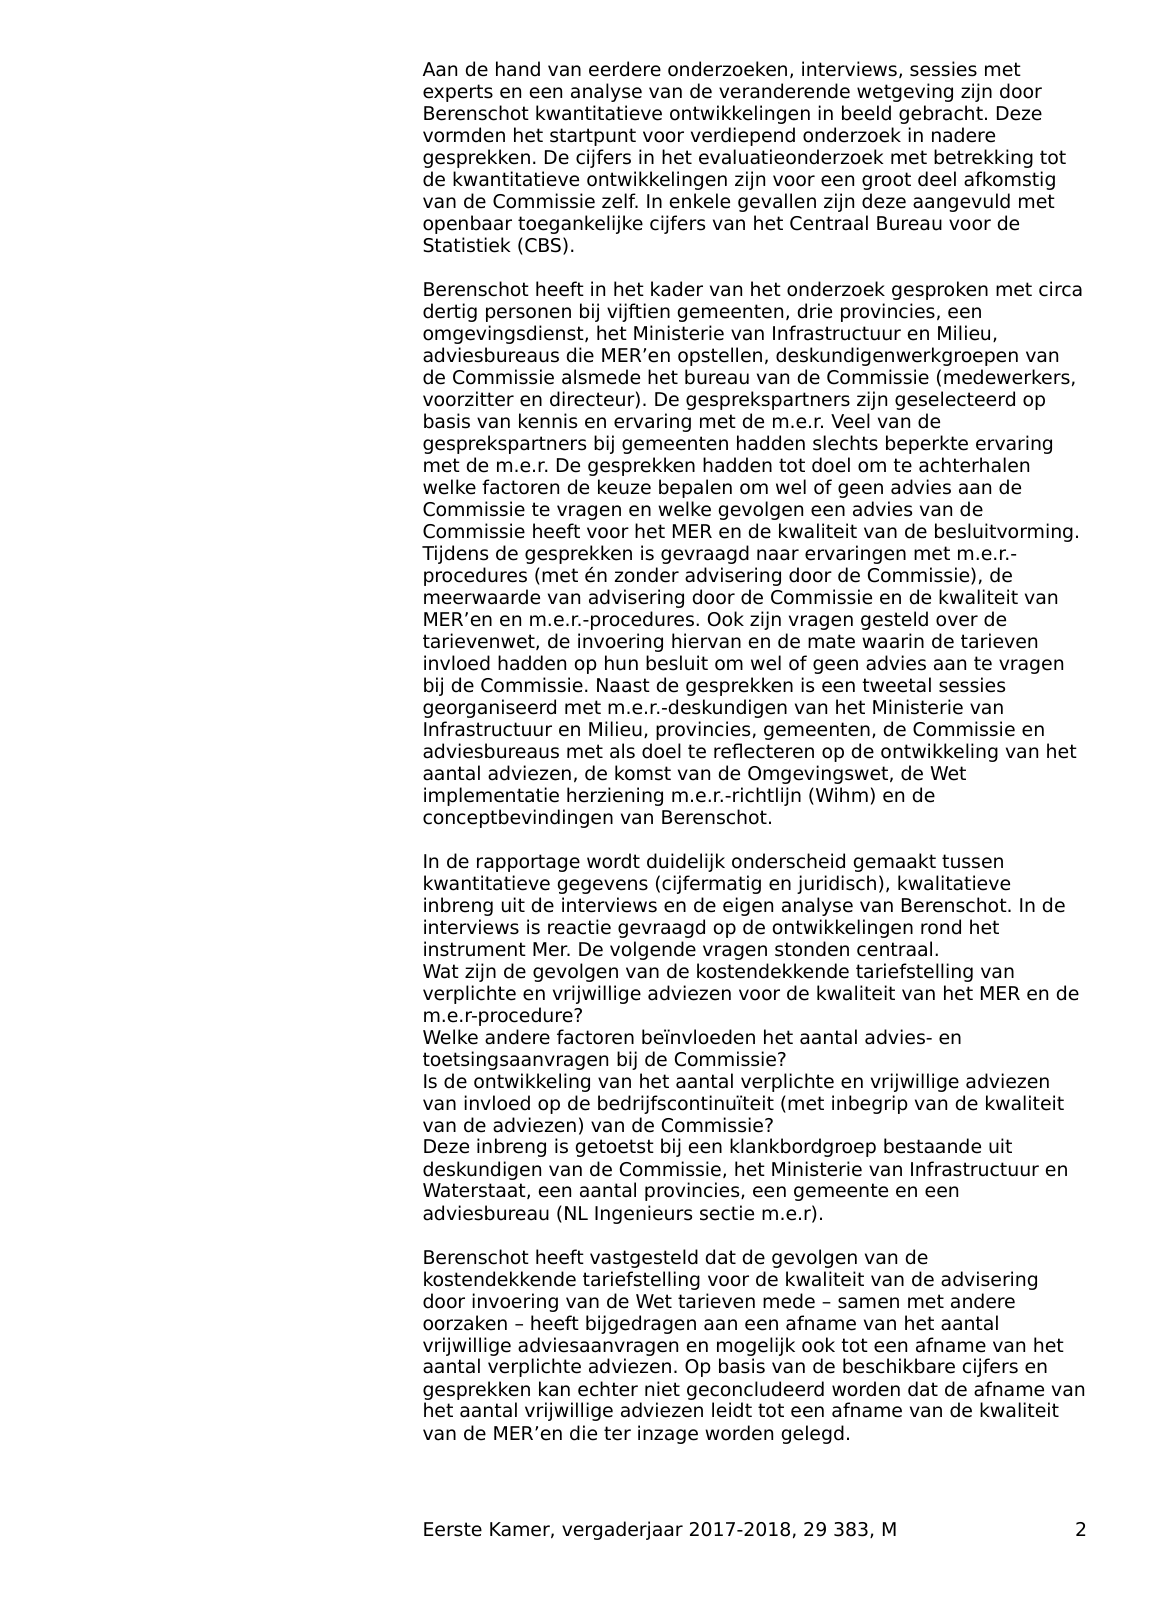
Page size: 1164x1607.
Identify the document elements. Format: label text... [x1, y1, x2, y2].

text Aan de hand van eerdere onderzoeken, interviews, sessies met experts en een analyse van de veranderende wetgeving zijn door Berenschot kwantitatieve ontwikkelingen in beeld gebracht. Deze vormden het startpunt voor verdiepend onderzoek in nadere gesprekken. De cijfers in het evaluatieonderzoek met betrekking tot de kwantitatieve ontwikkelingen zijn voor een groot deel afkomstig van de Commissie zelf. In enkele gevallen zijn deze aangevuld met openbaar toegankelijke cijfers van het Centraal Bureau voor de Statistiek (CBS). [422, 59, 1087, 257]
text Welke andere factoren beïnvloeden het aantal advies- en toetsingsaanvragen bij de Commissie? [422, 1027, 1087, 1071]
text Berenschot heeft vastgesteld dat de gevolgen van de kostendekkende tariefstelling voor de kwaliteit van de advisering door invoering van de Wet tarieven mede – samen met andere oorzaken – heeft bijgedragen aan een afname van het aantal vrijwillige adviesaanvragen en mogelijk ook tot een afname van het aantal verplichte adviezen. Op basis van de beschikbare cijfers en gesprekken kan echter niet geconcludeerd worden dat de afname van het aantal vrijwillige adviezen leidt tot een afname van de kwaliteit van de MER’en die ter inzage worden gelegd. [422, 1247, 1087, 1444]
text Is de ontwikkeling van het aantal verplichte en vrijwillige adviezen van invloed op de bedrijfscontinuïteit (met inbegrip van de kwaliteit van de adviezen) van de Commissie? [422, 1071, 1087, 1136]
text Deze inbreng is getoetst bij een klankbordgroep bestaande uit deskundigen van de Commissie, het Ministerie van Infrastructuur en Waterstaat, een aantal provincies, een gemeente en een adviesbureau (NL Ingenieurs sectie m.e.r). [422, 1136, 1087, 1224]
text Berenschot heeft in het kader van het onderzoek gesproken met circa dertig personen bij vijftien gemeenten, drie provincies, een omgevingsdienst, het Ministerie van Infrastructuur en Milieu, adviesbureaus die MER’en opstellen, deskundigenwerkgroepen van de Commissie alsmede het bureau van de Commissie (medewerkers, voorzitter en directeur). De gesprekspartners zijn geselecteerd op basis van kennis en ervaring met de m.e.r. Veel van de gesprekspartners bij gemeenten hadden slechts beperkte ervaring met de m.e.r. De gesprekken hadden tot doel om te achterhalen welke factoren de keuze bepalen om wel of geen advies aan de Commissie te vragen en welke gevolgen een advies van de Commissie heeft voor het MER en de kwaliteit van de besluitvorming. Tijdens de gesprekken is gevraagd naar ervaringen met m.e.r.-procedures (met én zonder advisering door de Commissie), de meerwaarde van advisering door de Commissie en de kwaliteit van MER’en en m.e.r.-procedures. Ook zijn vragen gesteld over de tarievenwet, de invoering hiervan en de mate waarin de tarieven invloed hadden op hun besluit om wel of geen advies aan te vragen bij de Commissie. Naast de gesprekken is een tweetal sessies georganiseerd met m.e.r.-deskundigen van het Ministerie van Infrastructuur en Milieu, provincies, gemeenten, de Commissie en adviesbureaus met als doel te reflecteren op de ontwikkeling van het aantal adviezen, de komst van de Omgevingswet, de Wet implementatie herziening m.e.r.-richtlijn (Wihm) en de conceptbevindingen van Berenschot. [422, 279, 1087, 828]
text In de rapportage wordt duidelijk onderscheid gemaakt tussen kwantitatieve gegevens (cijfermatig en juridisch), kwalitatieve inbreng uit de interviews en de eigen analyse van Berenschot. In de interviews is reactie gevraagd op de ontwikkelingen rond het instrument Mer. De volgende vragen stonden centraal. [422, 851, 1087, 961]
text Wat zijn de gevolgen van de kostendekkende tariefstelling van verplichte en vrijwillige adviezen voor de kwaliteit van het MER en de m.e.r-procedure? [422, 961, 1087, 1027]
